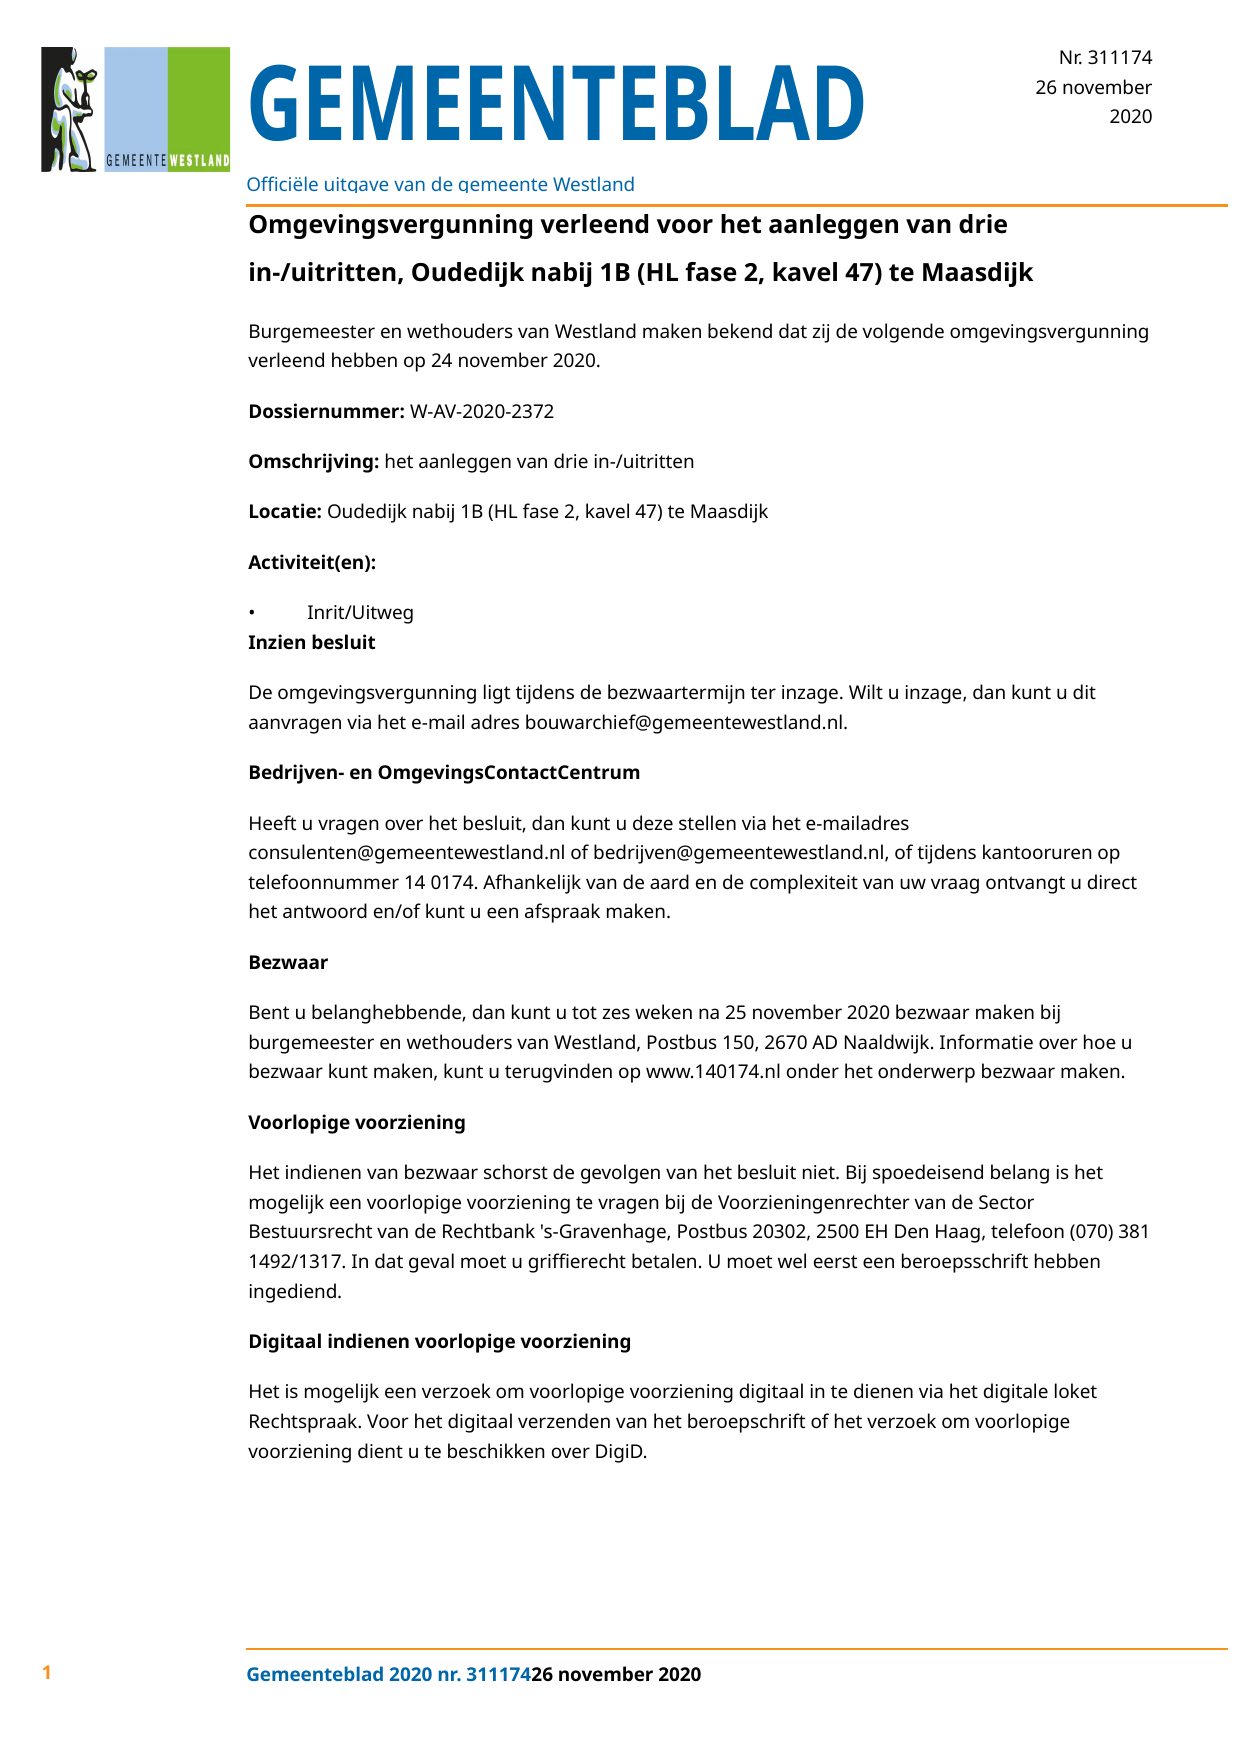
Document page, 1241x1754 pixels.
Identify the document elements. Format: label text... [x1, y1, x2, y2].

text Voorlopige voorziening [248, 1109, 1152, 1135]
text De omgevingsvergunning ligt tijdens de bezwaartermijn ter inzage. Wilt u inzage, dan kunt u dit aanvragen via het e-mail adres bouwarchief@gemeentewestland.nl. [248, 679, 1152, 735]
text Activiteit(en): [248, 549, 1152, 575]
text Dossiernummer: W-AV-2020-2372 [248, 398, 1152, 424]
text Inzien besluit [248, 629, 1152, 655]
text Burgemeester en wethouders van Westland maken bekend dat zij de volgende omgevingsvergunning verleend hebben op 24 november 2020. [248, 318, 1152, 373]
text Bezwaar [248, 949, 1152, 975]
text Heeft u vragen over het besluit, dan kunt u deze stellen via het e-mailadres consulenten@gemeentewestland.nl of bedrijven@gemeentewestland.nl, of tijdens kantooruren op telefoonnummer 14 0174. Afhankelijk van de aard en de complexiteit van uw vraag ontvangt u direct het antwoord en/of kunt u een afspraak maken. [248, 810, 1152, 924]
text Locatie: Oudedijk nabij 1B (HL fase 2, kavel 47) te Maasdijk [248, 499, 1152, 524]
text Omgevingsvergunning verleend voor het aanleggen van drie in-/uitritten, Oudedijk nabij 1B (HL fase 2, kavel 47) te Maasdijk [248, 207, 1152, 288]
text Bent u belanghebbende, dan kunt u tot zes weken na 25 november 2020 bezwaar maken bij burgemeester en wethouders van Westland, Postbus 150, 2670 AD Naaldwijk. Informatie over hoe u bezwaar kunt maken, kunt u terugvinden op www.140174.nl onder het onderwerp bezwaar maken. [248, 999, 1152, 1084]
text Digitaal indienen voorlopige voorziening [248, 1328, 1152, 1354]
text Het indienen van bezwaar schorst de gevolgen van het besluit niet. Bij spoedeisend belang is het mogelijk een voorlopige voorziening te vragen bij de Voorzieningenrechter van de Sector Bestuursrecht van de Rechtbank 's-Gravenhage, Postbus 20302, 2500 EH Den Haag, telefoon (070) 381 1492/1317. In dat geval moet u griffierecht betalen. U moet wel eerst een beroepsschrift hebben ingediend. [248, 1159, 1152, 1304]
text Omschrijving: het aanleggen van drie in-/uitritten [248, 448, 1152, 474]
picture [41, 47, 231, 172]
list Inrit/Uitweg [248, 599, 1152, 625]
text Het is mogelijk een verzoek om voorlopige voorziening digitaal in te dienen via het digitale loket Rechtspraak. Voor het digitaal verzenden van het beroepschrift of het verzoek om voorlopige voorziening dient u te beschikken over DigiD. [248, 1379, 1152, 1464]
text Bedrijven- en OmgevingsContactCentrum [248, 759, 1152, 785]
